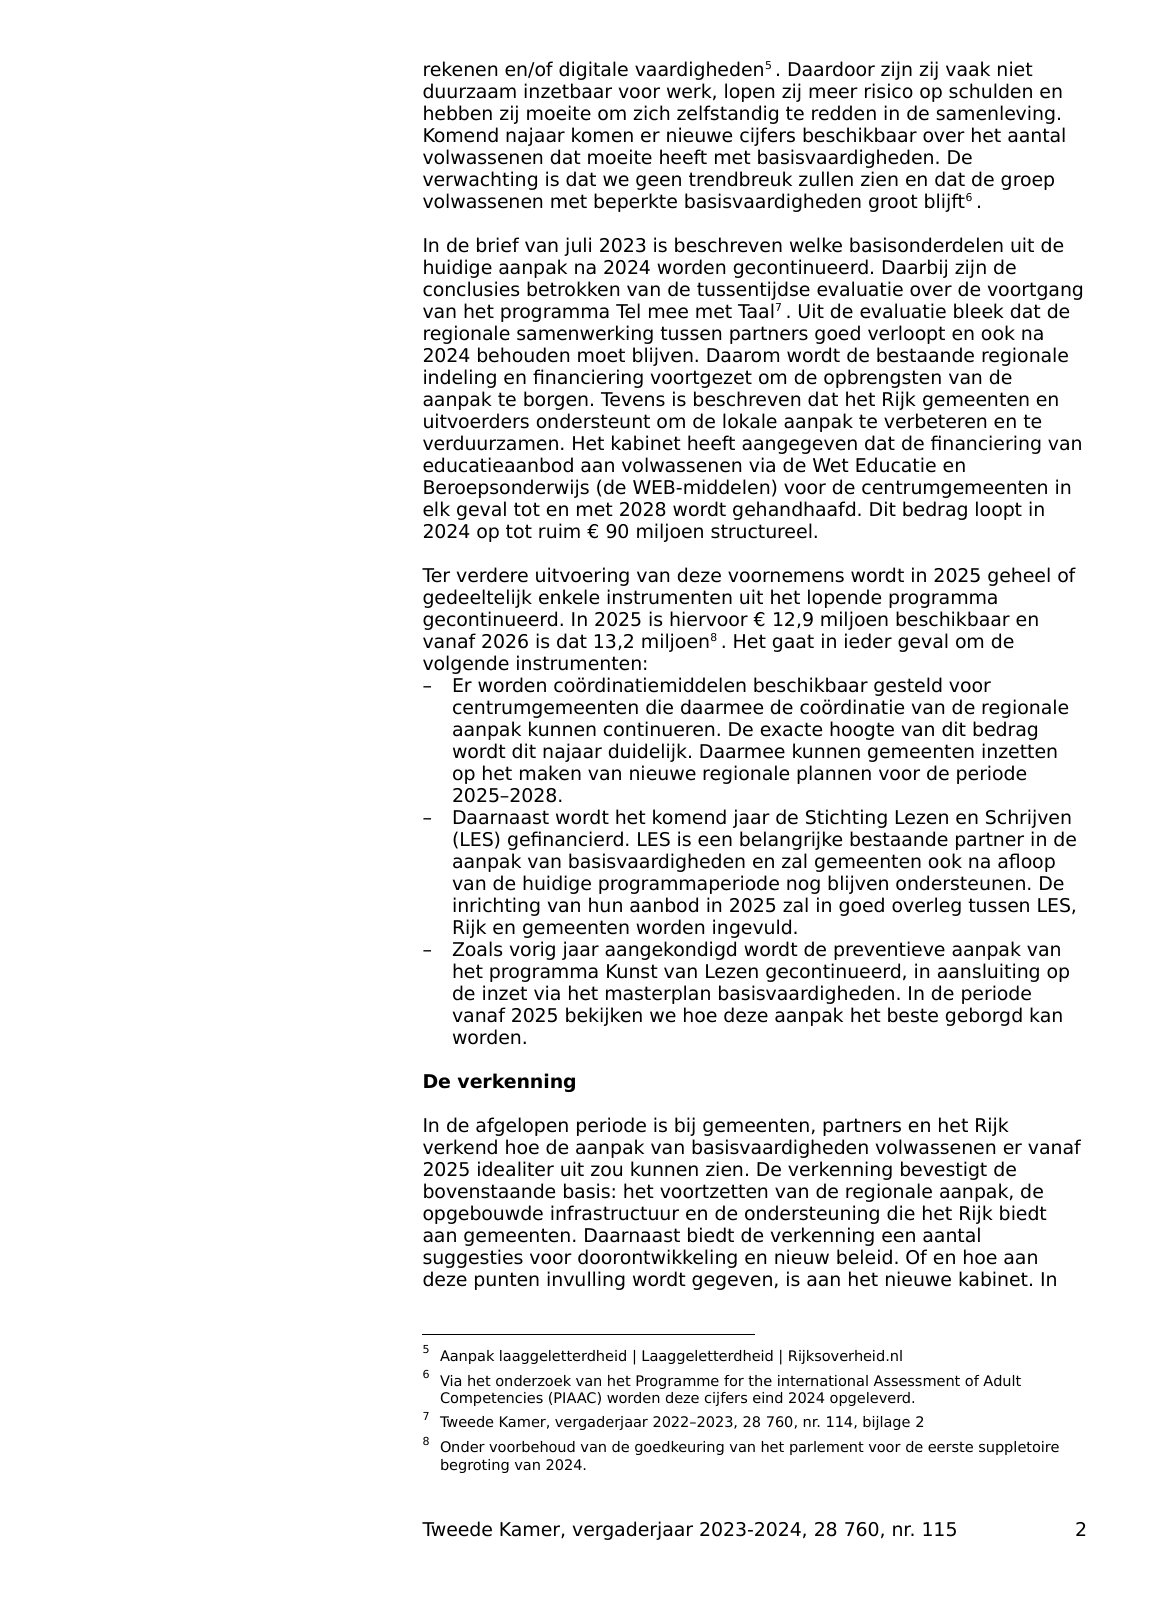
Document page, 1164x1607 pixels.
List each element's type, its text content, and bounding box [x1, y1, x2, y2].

text Aanpak laaggeletterdheid | Laaggeletterdheid | Rijksoverheid.nl [422, 1343, 1087, 1366]
text – Zoals vorig jaar aangekondigd wordt de preventieve aanpak van het programma Kunst van Lezen gecontinueerd, in aansluiting op de inzet via het masterplan basisvaardigheden. In de periode vanaf 2025 bekijken we hoe deze aanpak het beste geborgd kan worden. [422, 939, 1087, 1048]
text Tweede Kamer, vergaderjaar 2022–2023, 28 760, nr. 114, bijlage 2 [422, 1410, 1087, 1432]
text In de brief van juli 2023 is beschreven welke basisonderdelen uit de huidige aanpak na 2024 worden gecontinueerd. Daarbij zijn de conclusies betrokken van de tussentijdse evaluatie over de voortgang van het programma Tel mee met Taal. Uit de evaluatie bleek dat de regionale samenwerking tussen partners goed verloopt en ook na 2024 behouden moet blijven. Daarom wordt de bestaande regionale indeling en financiering voortgezet om de opbrengsten van de aanpak te borgen. Tevens is beschreven dat het Rijk gemeenten en uitvoerders ondersteunt om de lokale aanpak te verbeteren en te verduurzamen. Het kabinet heeft aangegeven dat de financiering van educatieaanbod aan volwassenen via de Wet Educatie en Beroepsonderwijs (de WEB-middelen) voor de centrumgemeenten in elk geval tot en met 2028 wordt gehandhaafd. Dit bedrag loopt in 2024 op tot ruim € 90 miljoen structureel. [422, 235, 1087, 543]
text – Er worden coördinatiemiddelen beschikbaar gesteld voor centrumgemeenten die daarmee de coördinatie van de regionale aanpak kunnen continueren. De exacte hoogte van dit bedrag wordt dit najaar duidelijk. Daarmee kunnen gemeenten inzetten op het maken van nieuwe regionale plannen voor de periode 2025–2028. [422, 675, 1087, 807]
text – Daarnaast wordt het komend jaar de Stichting Lezen en Schrijven (LES) gefinancierd. LES is een belangrijke bestaande partner in de aanpak van basisvaardigheden en zal gemeenten ook na afloop van de huidige programmaperiode nog blijven ondersteunen. De inrichting van hun aanbod in 2025 zal in goed overleg tussen LES, Rijk en gemeenten worden ingevuld. [422, 807, 1087, 939]
subtitle De verkenning [422, 1071, 1087, 1093]
text rekenen en/of digitale vaardigheden. Daardoor zijn zij vaak niet duurzaam inzetbaar voor werk, lopen zij meer risico op schulden en hebben zij moeite om zich zelfstandig te redden in de samenleving. Komend najaar komen er nieuwe cijfers beschikbaar over het aantal volwassenen dat moeite heeft met basisvaardigheden. De verwachting is dat we geen trendbreuk zullen zien en dat de groep volwassenen met beperkte basisvaardigheden groot blijft. [422, 59, 1087, 213]
text Ter verdere uitvoering van deze voornemens wordt in 2025 geheel of gedeeltelijk enkele instrumenten uit het lopende programma gecontinueerd. In 2025 is hiervoor € 12,9 miljoen beschikbaar en vanaf 2026 is dat 13,2 miljoen. Het gaat in ieder geval om de volgende instrumenten: [422, 565, 1087, 675]
text Onder voorbehoud van de goedkeuring van het parlement voor de eerste suppletoire begroting van 2024. [422, 1435, 1087, 1474]
text Via het onderzoek van het Programme for the international Assessment of Adult Competencies (PIAAC) worden deze cijfers eind 2024 opgeleverd. [422, 1368, 1087, 1407]
text In de afgelopen periode is bij gemeenten, partners en het Rijk verkend hoe de aanpak van basisvaardigheden volwassenen er vanaf 2025 idealiter uit zou kunnen zien. De verkenning bevestigt de bovenstaande basis: het voortzetten van de regionale aanpak, de opgebouwde infrastructuur en de ondersteuning die het Rijk biedt aan gemeenten. Daarnaast biedt de verkenning een aantal suggesties voor doorontwikkeling en nieuw beleid. Of en hoe aan deze punten invulling wordt gegeven, is aan het nieuwe kabinet. In [422, 1115, 1087, 1291]
